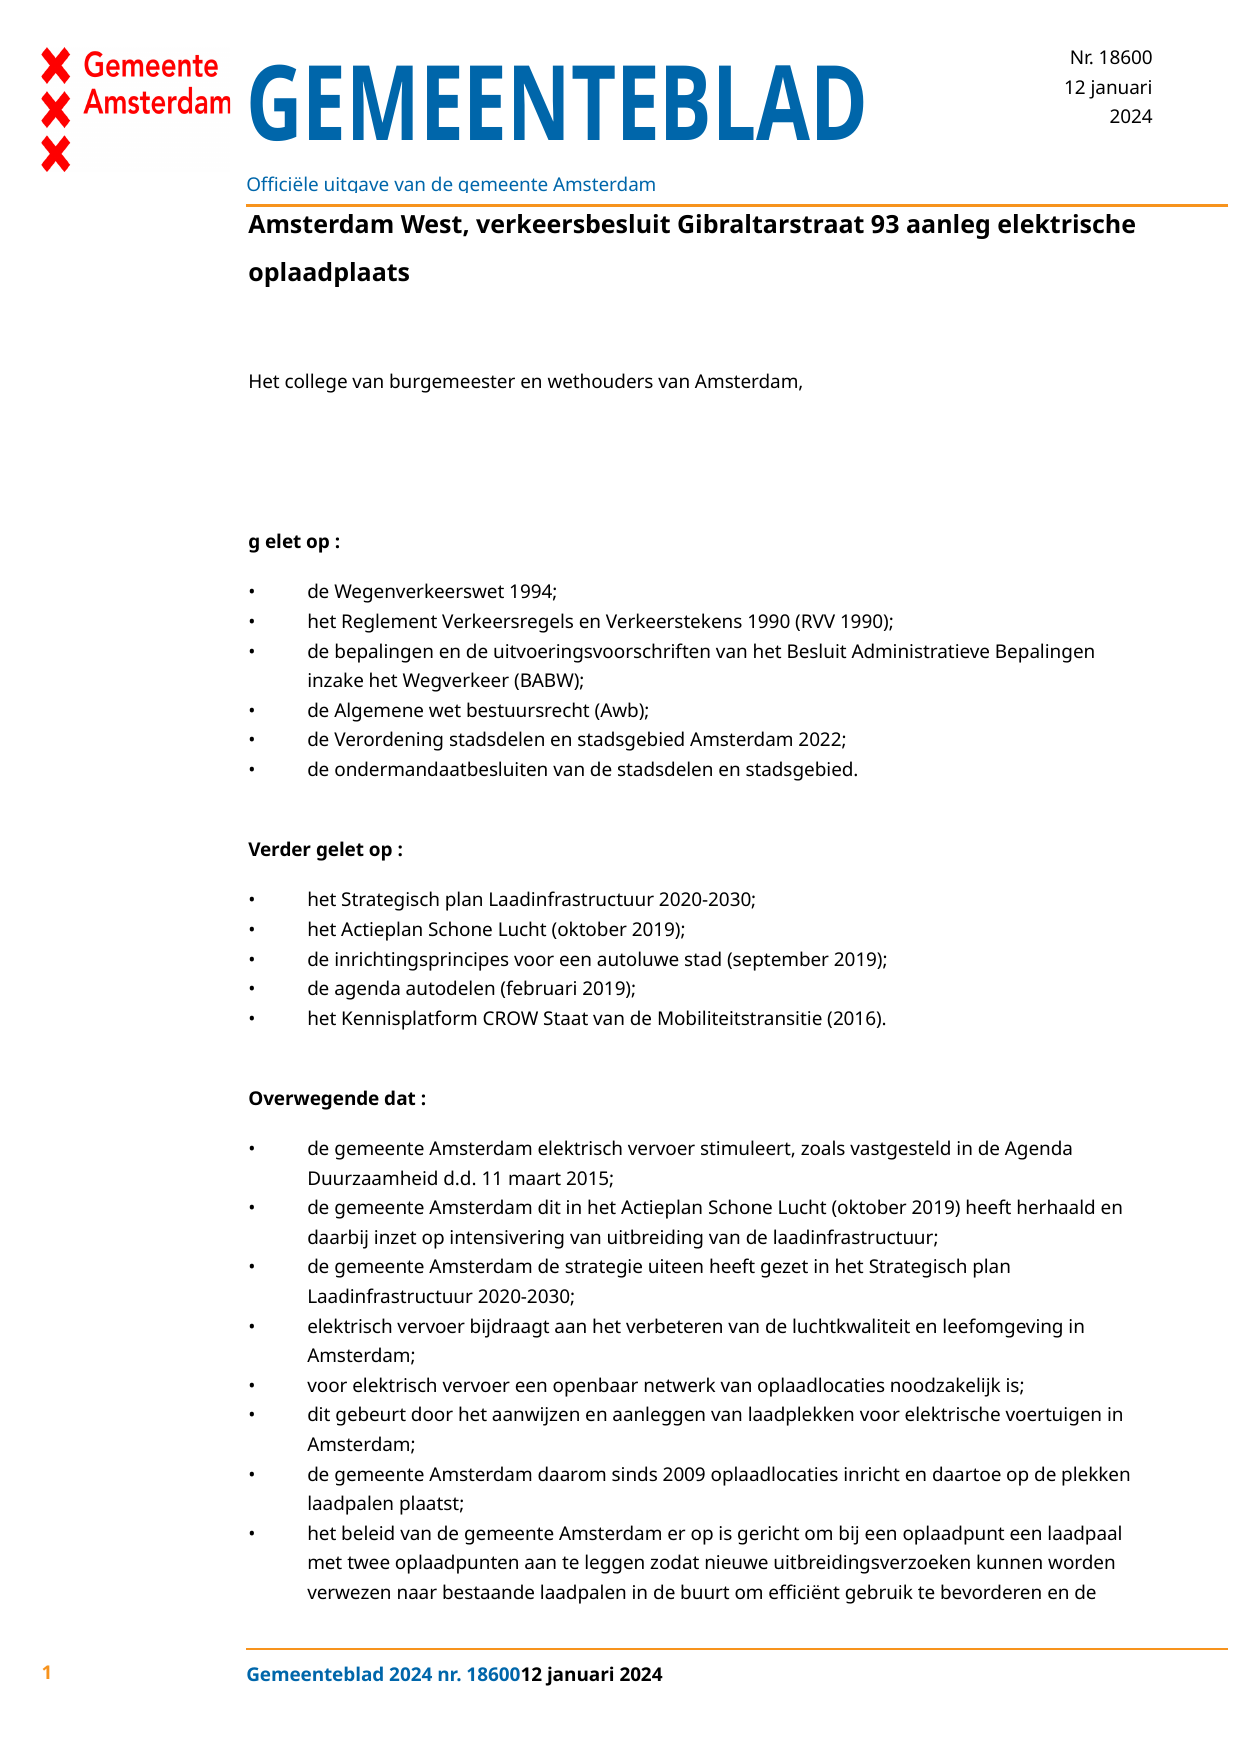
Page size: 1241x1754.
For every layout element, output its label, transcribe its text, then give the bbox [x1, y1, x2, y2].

list het Reglement Verkeersregels en Verkeerstekens 1990 (RVV 1990); [248, 608, 1152, 634]
list de gemeente Amsterdam de strategie uiteen heeft gezet in het Strategisch plan Laadinfrastructuur 2020-2030; [248, 1254, 1152, 1309]
text Het college van burgemeester en wethouders van Amsterdam, [248, 368, 1152, 394]
list de Wegenverkeerswet 1994; [248, 579, 1152, 604]
text Amsterdam West, verkeersbesluit Gibraltarstraat 93 aanleg elektrische oplaadplaats [248, 207, 1152, 288]
list de inrichtingsprincipes voor een autoluwe stad (september 2019); [248, 946, 1152, 971]
list het beleid van de gemeente Amsterdam er op is gericht om bij een oplaadpunt een laadpaal met twee oplaadpunten aan te leggen zodat nieuwe uitbreidingsverzoeken kunnen worden verwezen naar bestaande laadpalen in de buurt om efficiënt gebruik te bevorderen en de [248, 1520, 1152, 1605]
list de ondermandaatbesluiten van de stadsdelen en stadsgebied. [248, 756, 1152, 782]
list dit gebeurt door het aanwijzen en aanleggen van laadplekken voor elektrische voertuigen in Amsterdam; [248, 1402, 1152, 1457]
text g elet op : [248, 528, 1152, 554]
list het Strategisch plan Laadinfrastructuur 2020-2030; [248, 887, 1152, 912]
list de agenda autodelen (februari 2019); [248, 975, 1152, 1001]
list het Actieplan Schone Lucht (oktober 2019); [248, 916, 1152, 942]
list het Kennisplatform CROW Staat van de Mobiliteitstransitie (2016). [248, 1005, 1152, 1031]
list de gemeente Amsterdam dit in het Actieplan Schone Lucht (oktober 2019) heeft herhaald en daarbij inzet op intensivering van uitbreiding van de laadinfrastructuur; [248, 1194, 1152, 1250]
list de Algemene wet bestuursrecht (Awb); [248, 697, 1152, 723]
list de gemeente Amsterdam daarom sinds 2009 oplaadlocaties inricht en daartoe op de plekken laadpalen plaatst; [248, 1461, 1152, 1516]
list de bepalingen en de uitvoeringsvoorschriften van het Besluit Administratieve Bepalingen inzake het Wegverkeer (BABW); [248, 638, 1152, 693]
list voor elektrisch vervoer een openbaar netwerk van oplaadlocaties noodzakelijk is; [248, 1372, 1152, 1398]
list elektrisch vervoer bijdraagt aan het verbeteren van de luchtkwaliteit en leefomgeving in Amsterdam; [248, 1313, 1152, 1368]
list de Verordening stadsdelen en stadsgebied Amsterdam 2022; [248, 727, 1152, 752]
text Overwegende dat : [248, 1085, 1152, 1111]
picture [41, 47, 231, 172]
text Verder gelet op : [248, 836, 1152, 862]
list de gemeente Amsterdam elektrisch vervoer stimuleert, zoals vastgesteld in de Agenda Duurzaamheid d.d. 11 maart 2015; [248, 1135, 1152, 1191]
